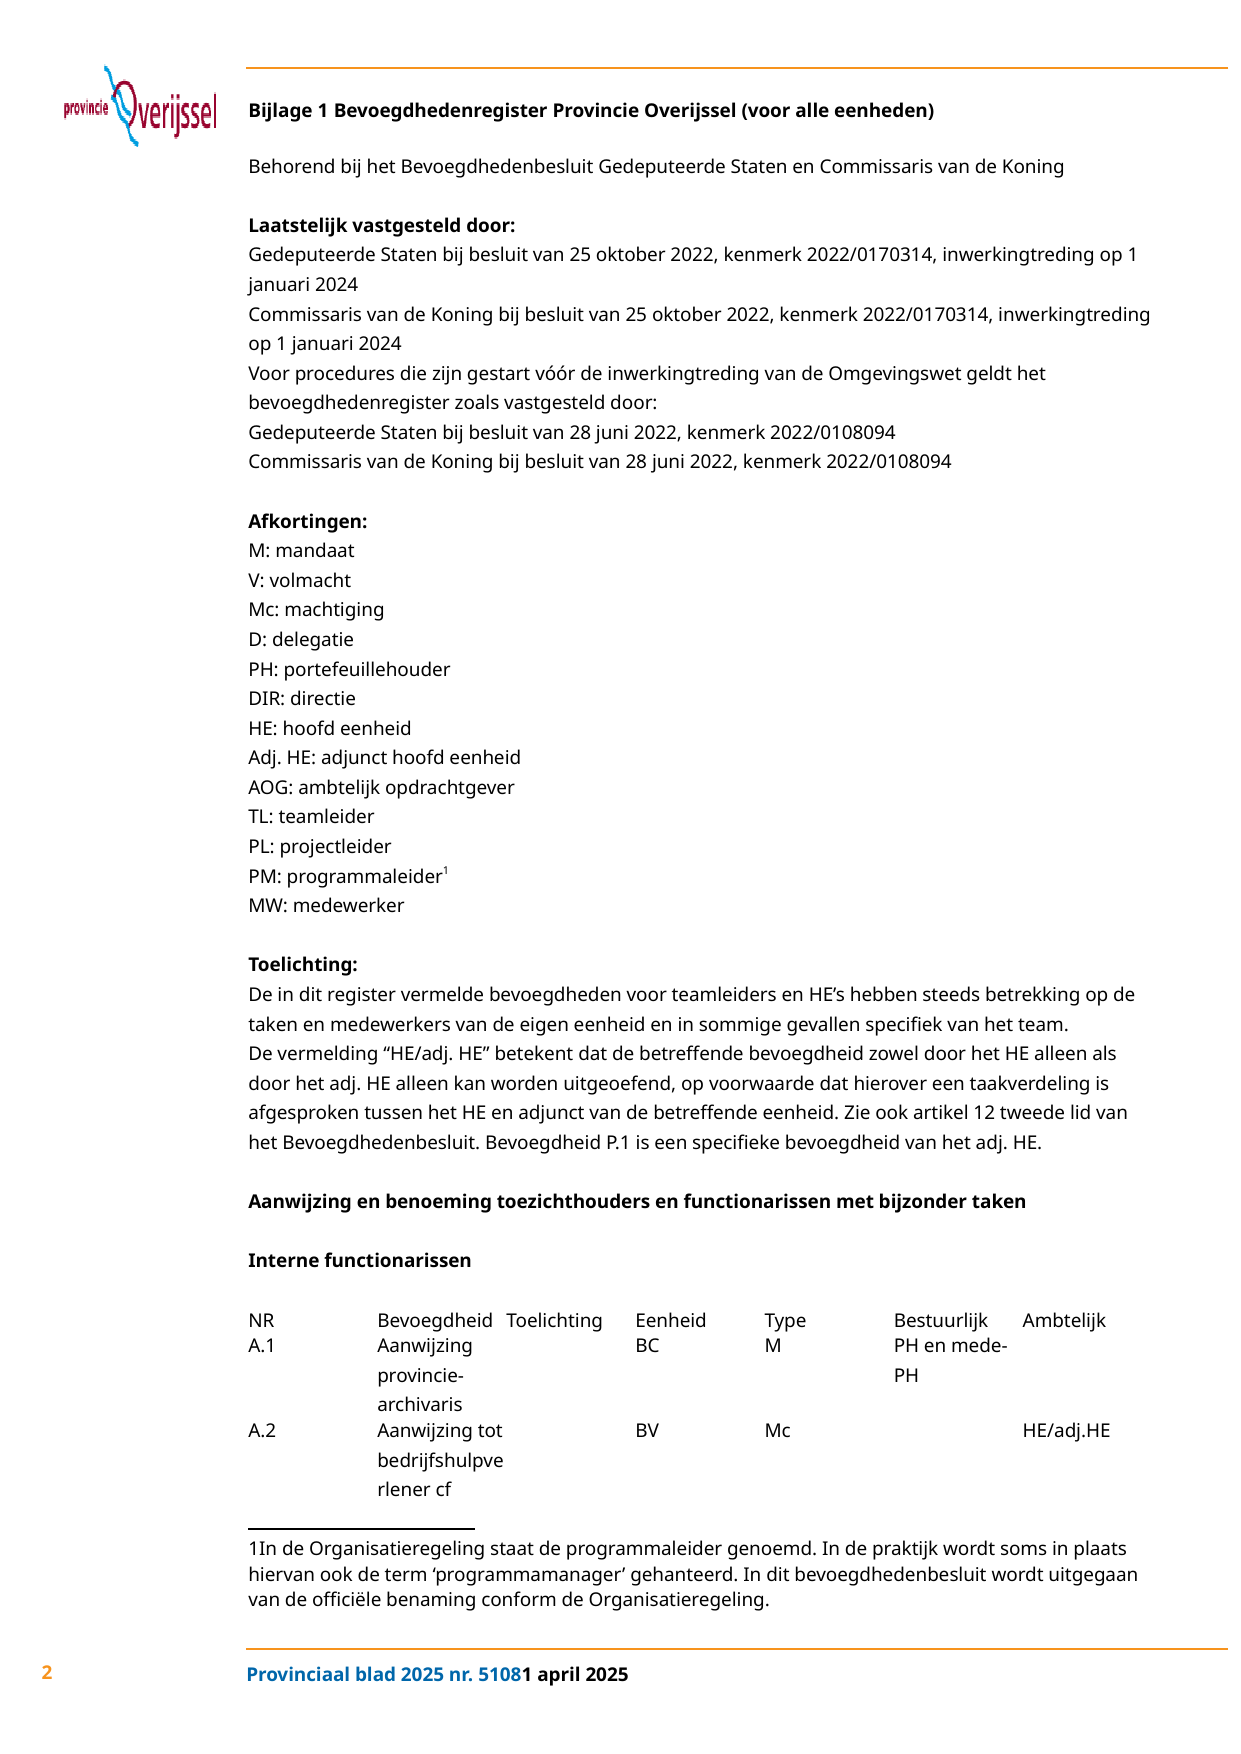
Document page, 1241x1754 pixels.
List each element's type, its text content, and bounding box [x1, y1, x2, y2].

table_header Ambtelijk [1023, 1307, 1152, 1332]
table_cell A.2 [248, 1418, 377, 1502]
text MW: medewerker [248, 892, 1152, 918]
text PM: programmaleider [248, 863, 1152, 889]
table_header Toelichting [506, 1307, 635, 1332]
table_cell [1023, 1333, 1152, 1417]
table_header NR [248, 1307, 377, 1332]
picture [41, 47, 231, 172]
text Mc: machtiging [248, 597, 1152, 622]
text Bijlage 1 Bevoegdhedenregister Provincie Overijssel (voor alle eenheden) [248, 95, 1152, 123]
table_cell [506, 1333, 635, 1417]
table_cell Mc [764, 1418, 893, 1502]
text Behorend bij het Bevoegdhedenbesluit Gedeputeerde Staten en Commissaris van de Koning [248, 153, 1152, 179]
text PL: projectleider [248, 833, 1152, 859]
text M: mandaat [248, 537, 1152, 563]
table_cell PH en mede-PH [894, 1333, 1022, 1417]
table_header Eenheid [635, 1307, 764, 1332]
text V: volmacht [248, 567, 1152, 593]
table_cell Aanwijzing tot bedrijfshulpverlener cf [377, 1418, 506, 1502]
text In de Organisatieregeling staat de programmaleider genoemd. In de praktijk wordt soms in plaats hiervan ook de term ‘programmamanager’ gehanteerd. In dit bevoegdhedenbesluit wordt uitgegaan van de officiële benaming conform de Organisatieregeling. [248, 1535, 1152, 1612]
text TL: teamleider [248, 804, 1152, 829]
text AOG: ambtelijk opdrachtgever [248, 774, 1152, 800]
table_cell Aanwijzing provincie-archivaris [377, 1333, 506, 1417]
text Voor procedures die zijn gestart vóór de inwerkingtreding van de Omgevingswet geldt het bevoegdhedenregister zoals vastgesteld door: [248, 360, 1152, 415]
text Interne functionarissen [248, 1247, 1152, 1273]
text Afkortingen: [248, 508, 1152, 534]
text Gedeputeerde Staten bij besluit van 28 juni 2022, kenmerk 2022/0108094 [248, 419, 1152, 445]
table_cell [894, 1418, 1022, 1502]
text Laatstelijk vastgesteld door: [248, 212, 1152, 238]
text Commissaris van de Koning bij besluit van 28 juni 2022, kenmerk 2022/0108094 [248, 449, 1152, 474]
table_header Bevoegdheid [377, 1307, 506, 1332]
text Gedeputeerde Staten bij besluit van 25 oktober 2022, kenmerk 2022/0170314, inwerkingtreding op 1 januari 2024 [248, 242, 1152, 297]
table_cell A.1 [248, 1333, 377, 1417]
table_cell BC [635, 1333, 764, 1417]
text De in dit register vermelde bevoegdheden voor teamleiders en HE’s hebben steeds betrekking op de taken en medewerkers van de eigen eenheid en in sommige gevallen specifiek van het team. [248, 981, 1152, 1037]
text De vermelding “HE/adj. HE” betekent dat de betreffende bevoegdheid zowel door het HE alleen als door het adj. HE alleen kan worden uitgeoefend, op voorwaarde dat hierover een taakverdeling is afgesproken tussen het HE en adjunct van de betreffende eenheid. Zie ook artikel 12 tweede lid van het Bevoegdhedenbesluit. Bevoegdheid P.1 is een specifieke bevoegdheid van het adj. HE. [248, 1040, 1152, 1155]
text Adj. HE: adjunct hoofd eenheid [248, 744, 1152, 770]
table_cell M [764, 1333, 893, 1417]
text Toelichting: [248, 952, 1152, 977]
text DIR: directie [248, 685, 1152, 711]
text Aanwijzing en benoeming toezichthouders en functionarissen met bijzonder taken [248, 1188, 1152, 1214]
table_cell [506, 1418, 635, 1502]
text D: delegatie [248, 626, 1152, 652]
text PH: portefeuillehouder [248, 656, 1152, 682]
text HE: hoofd eenheid [248, 715, 1152, 741]
table_cell HE/adj.HE [1023, 1418, 1152, 1502]
table_header Bestuurlijk [894, 1307, 1022, 1332]
table_cell BV [635, 1418, 764, 1502]
table_header Type [764, 1307, 893, 1332]
text Commissaris van de Koning bij besluit van 25 oktober 2022, kenmerk 2022/0170314, inwerkingtreding op 1 januari 2024 [248, 301, 1152, 356]
